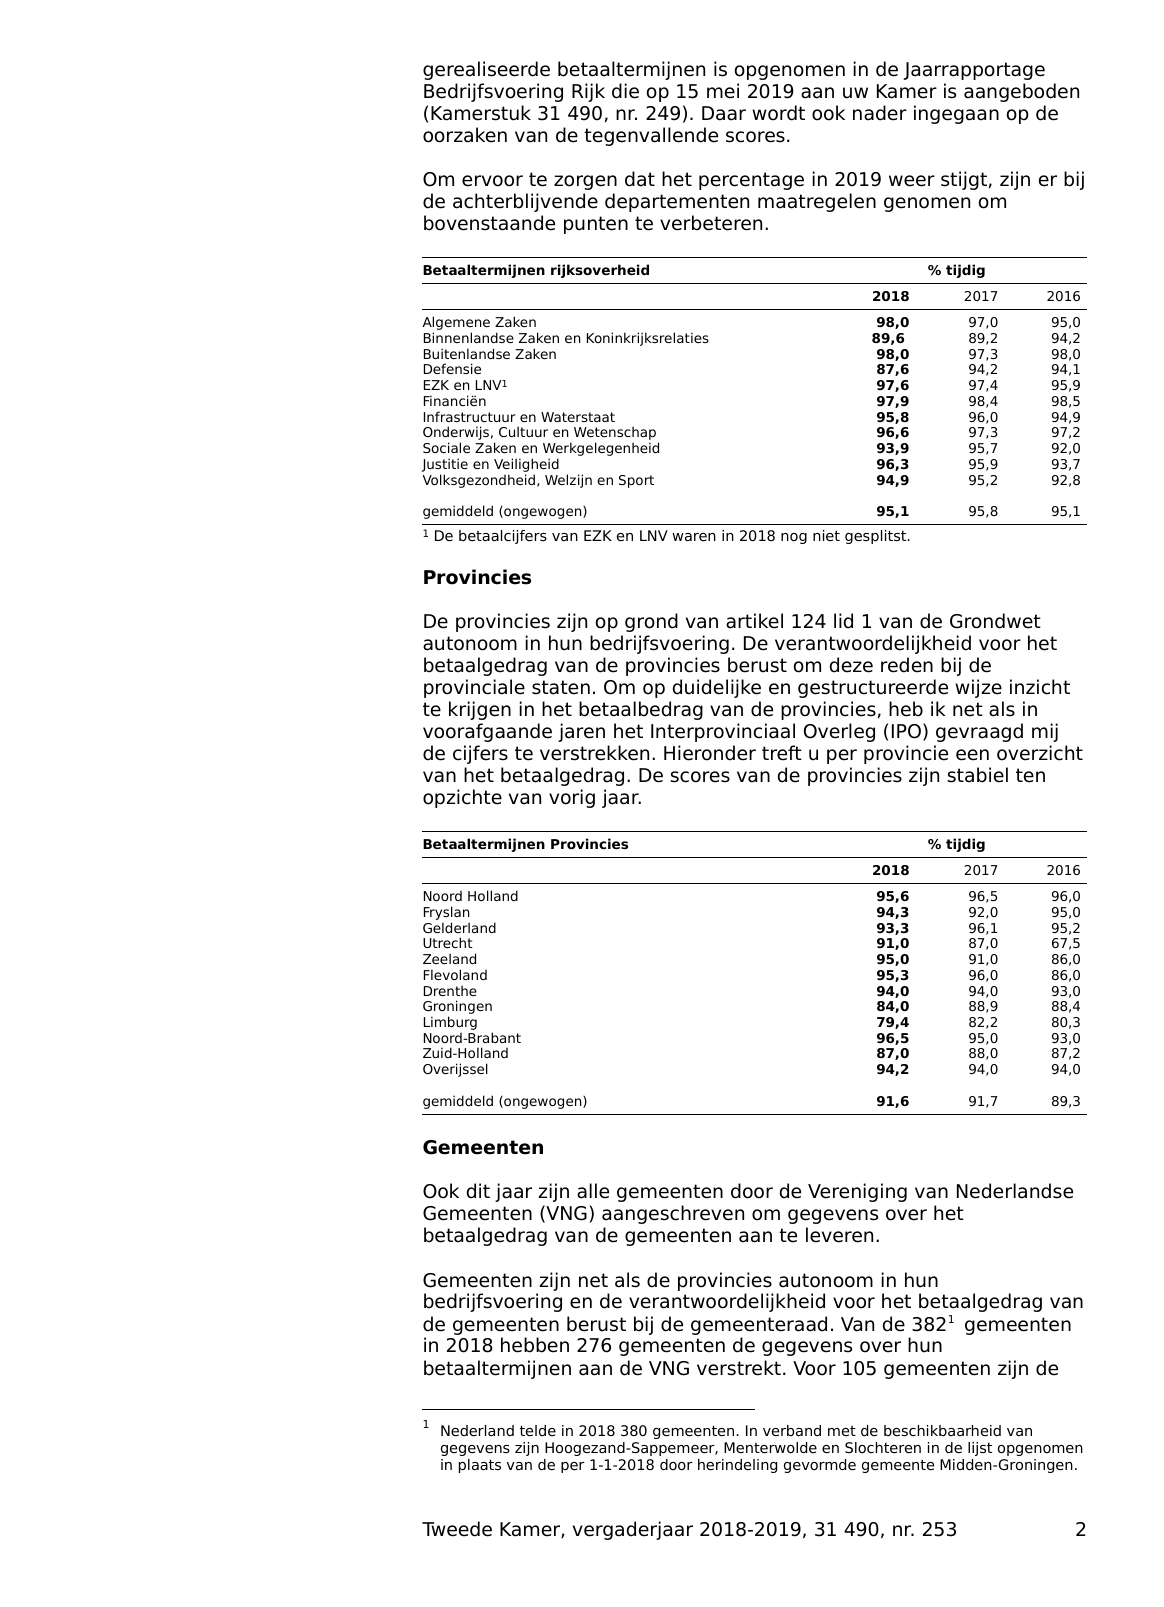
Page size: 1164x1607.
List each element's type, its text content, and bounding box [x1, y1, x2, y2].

table_cell 95,0 [827, 952, 915, 968]
table_cell 2017 [915, 858, 1004, 883]
table_cell 87,0 [915, 936, 1004, 952]
table_cell 94,2 [1004, 331, 1087, 346]
table_cell 80,3 [1004, 1015, 1087, 1031]
subtitle Provincies [422, 567, 1087, 589]
table_cell 67,5 [1004, 936, 1087, 952]
table_cell Zeeland [422, 952, 827, 968]
text De provincies zijn op grond van artikel 124 lid 1 van de Grondwet autonoom in hun bedrijfsvoering. De verantwoordelijkheid voor het betaalgedrag van de provincies berust om deze reden bij de provinciale staten. Om op duidelijke en gestructureerde wijze inzicht te krijgen in het betaalbedrag van de provincies, heb ik net als in voorafgaande jaren het Interprovinciaal Overleg (IPO) gevraagd mij de cijfers te verstrekken. Hieronder treft u per provincie een overzicht van het betaalgedrag. De scores van de provincies zijn stabiel ten opzichte van vorig jaar. [422, 611, 1087, 809]
table_cell 95,2 [1004, 921, 1087, 936]
table_cell gemiddeld (ongewogen) [422, 1094, 827, 1114]
table_cell Infrastructuur en Waterstaat [422, 409, 827, 425]
table_cell 97,2 [1004, 425, 1087, 441]
table_cell 95,9 [1004, 378, 1087, 394]
table_cell 91,7 [915, 1094, 1004, 1114]
table_cell 92,0 [915, 905, 1004, 921]
table_cell 88,9 [915, 999, 1004, 1015]
table_cell EZK en LNV1 [422, 378, 827, 394]
table_cell 89,3 [1004, 1094, 1087, 1114]
table_cell 93,0 [1004, 984, 1087, 999]
table_cell [422, 488, 827, 504]
table_cell 95,8 [827, 409, 915, 425]
table_cell 91,0 [915, 952, 1004, 968]
table_header % tijdig [827, 258, 1087, 283]
table_cell 91,0 [827, 936, 915, 952]
text gerealiseerde betaaltermijnen is opgenomen in de Jaarrapportage Bedrijfsvoering Rijk die op 15 mei 2019 aan uw Kamer is aangeboden (Kamerstuk 31 490, nr. 249). Daar wordt ook nader ingegaan op de oorzaken van de tegenvallende scores. [422, 59, 1087, 147]
table_cell 95,8 [915, 504, 1004, 524]
table_cell 98,0 [827, 346, 915, 362]
table_cell Groningen [422, 999, 827, 1015]
table_cell 96,0 [1004, 884, 1087, 905]
table_cell Limburg [422, 1015, 827, 1031]
table_cell 2017 [915, 284, 1004, 309]
table_cell gemiddeld (ongewogen) [422, 504, 827, 524]
table_cell 89,6 [827, 331, 915, 346]
table_cell 97,6 [827, 378, 915, 394]
table_cell [915, 488, 1004, 504]
table_cell 94,9 [1004, 409, 1087, 425]
text Ook dit jaar zijn alle gemeenten door de Vereniging van Nederlandse Gemeenten (VNG) aangeschreven om gegevens over het betaalgedrag van de gemeenten aan te leveren. [422, 1181, 1087, 1247]
table_cell 95,7 [915, 441, 1004, 457]
table_cell 82,2 [915, 1015, 1004, 1031]
table_cell Sociale Zaken en Werkgelegenheid [422, 441, 827, 457]
table_cell 92,8 [1004, 472, 1087, 488]
table_cell 98,0 [827, 310, 915, 331]
table_cell 95,1 [827, 504, 915, 524]
table_cell 93,9 [827, 441, 915, 457]
table_cell 95,6 [827, 884, 915, 905]
table_cell 94,2 [915, 362, 1004, 378]
table_cell 87,6 [827, 362, 915, 378]
table_cell [422, 858, 827, 883]
table_cell 94,0 [827, 984, 915, 999]
table_cell 95,9 [915, 457, 1004, 472]
table_cell Utrecht [422, 936, 827, 952]
table_cell 94,0 [915, 984, 1004, 999]
table_cell Binnenlandse Zaken en Koninkrijksrelaties [422, 331, 827, 346]
table_cell 86,0 [1004, 952, 1087, 968]
table_cell 96,6 [827, 425, 915, 441]
table_cell 96,5 [915, 884, 1004, 905]
table_cell [422, 284, 827, 309]
subtitle Gemeenten [422, 1137, 1087, 1159]
table_cell 93,0 [1004, 1031, 1087, 1046]
table_cell Justitie en Veiligheid [422, 457, 827, 472]
table_cell Zuid-Holland [422, 1046, 827, 1062]
table_cell Drenthe [422, 984, 827, 999]
table_cell Financiën [422, 394, 827, 409]
table_cell 94,1 [1004, 362, 1087, 378]
table_cell 94,0 [915, 1062, 1004, 1078]
table_cell 97,3 [915, 425, 1004, 441]
table_cell Algemene Zaken [422, 310, 827, 331]
table_cell 1 De betaalcijfers van EZK en LNV waren in 2018 nog niet gesplitst. [422, 525, 1087, 545]
table_cell [827, 488, 915, 504]
table_cell 95,2 [915, 472, 1004, 488]
table_cell 79,4 [827, 1015, 915, 1031]
table_cell 96,5 [827, 1031, 915, 1046]
table_cell 93,3 [827, 921, 915, 936]
table_cell Noord Holland [422, 884, 827, 905]
table_cell 2018 [827, 858, 915, 883]
table_cell 92,0 [1004, 441, 1087, 457]
table_cell 94,2 [827, 1062, 915, 1078]
table_cell Flevoland [422, 968, 827, 983]
table_cell 97,3 [915, 346, 1004, 362]
table_cell Onderwijs, Cultuur en Wetenschap [422, 425, 827, 441]
text Gemeenten zijn net als de provincies autonoom in hun bedrijfsvoering en de verantwoordelijkheid voor het betaalgedrag van de gemeenten berust bij de gemeenteraad. Van de 382 gemeenten in 2018 hebben 276 gemeenten de gegevens over hun betaaltermijnen aan de VNG verstrekt. Voor 105 gemeenten zijn de [422, 1269, 1087, 1379]
table_cell 2016 [1004, 858, 1087, 883]
table_cell 93,7 [1004, 457, 1087, 472]
table_cell 89,2 [915, 331, 1004, 346]
table_cell 95,3 [827, 968, 915, 983]
table_cell 95,0 [1004, 310, 1087, 331]
table_cell 98,5 [1004, 394, 1087, 409]
table_cell [827, 1078, 915, 1093]
table_cell Overijssel [422, 1062, 827, 1078]
text Om ervoor te zorgen dat het percentage in 2019 weer stijgt, zijn er bij de achterblijvende departementen maatregelen genomen om bovenstaande punten te verbeteren. [422, 169, 1087, 235]
table_cell 97,0 [915, 310, 1004, 331]
table_cell 86,0 [1004, 968, 1087, 983]
table_cell Defensie [422, 362, 827, 378]
table_cell 2018 [827, 284, 915, 309]
table_cell 94,3 [827, 905, 915, 921]
table_cell 87,2 [1004, 1046, 1087, 1062]
table_header % tijdig [827, 832, 1087, 857]
table_cell 97,9 [827, 394, 915, 409]
table_cell Noord-Brabant [422, 1031, 827, 1046]
table_cell [1004, 1078, 1087, 1093]
table_cell 95,0 [915, 1031, 1004, 1046]
table_cell 96,3 [827, 457, 915, 472]
table_header Betaaltermijnen rijksoverheid [422, 258, 827, 283]
table_cell 96,0 [915, 968, 1004, 983]
table_cell 88,4 [1004, 999, 1087, 1015]
table_header Betaaltermijnen Provincies [422, 832, 827, 857]
table_cell [422, 1078, 827, 1093]
table_cell 84,0 [827, 999, 915, 1015]
table_cell [915, 1078, 1004, 1093]
table_cell 96,0 [915, 409, 1004, 425]
table_cell 98,4 [915, 394, 1004, 409]
table_cell Fryslan [422, 905, 827, 921]
table_cell 87,0 [827, 1046, 915, 1062]
table_cell Volksgezondheid, Welzijn en Sport [422, 472, 827, 488]
table_cell 2016 [1004, 284, 1087, 309]
table_cell 88,0 [915, 1046, 1004, 1062]
table_cell 97,4 [915, 378, 1004, 394]
table_cell [1004, 488, 1087, 504]
table_cell 94,0 [1004, 1062, 1087, 1078]
table_cell 95,1 [1004, 504, 1087, 524]
table_cell 91,6 [827, 1094, 915, 1114]
text Nederland telde in 2018 380 gemeenten. In verband met de beschikbaarheid van gegevens zijn Hoogezand-Sappemeer, Menterwolde en Slochteren in de lijst opgenomen in plaats van de per 1-1-2018 door herindeling gevormde gemeente Midden-Groningen. [422, 1418, 1087, 1474]
table_cell 96,1 [915, 921, 1004, 936]
table_cell Gelderland [422, 921, 827, 936]
table_cell Buitenlandse Zaken [422, 346, 827, 362]
table_cell 94,9 [827, 472, 915, 488]
table_cell 98,0 [1004, 346, 1087, 362]
table_cell 95,0 [1004, 905, 1087, 921]
